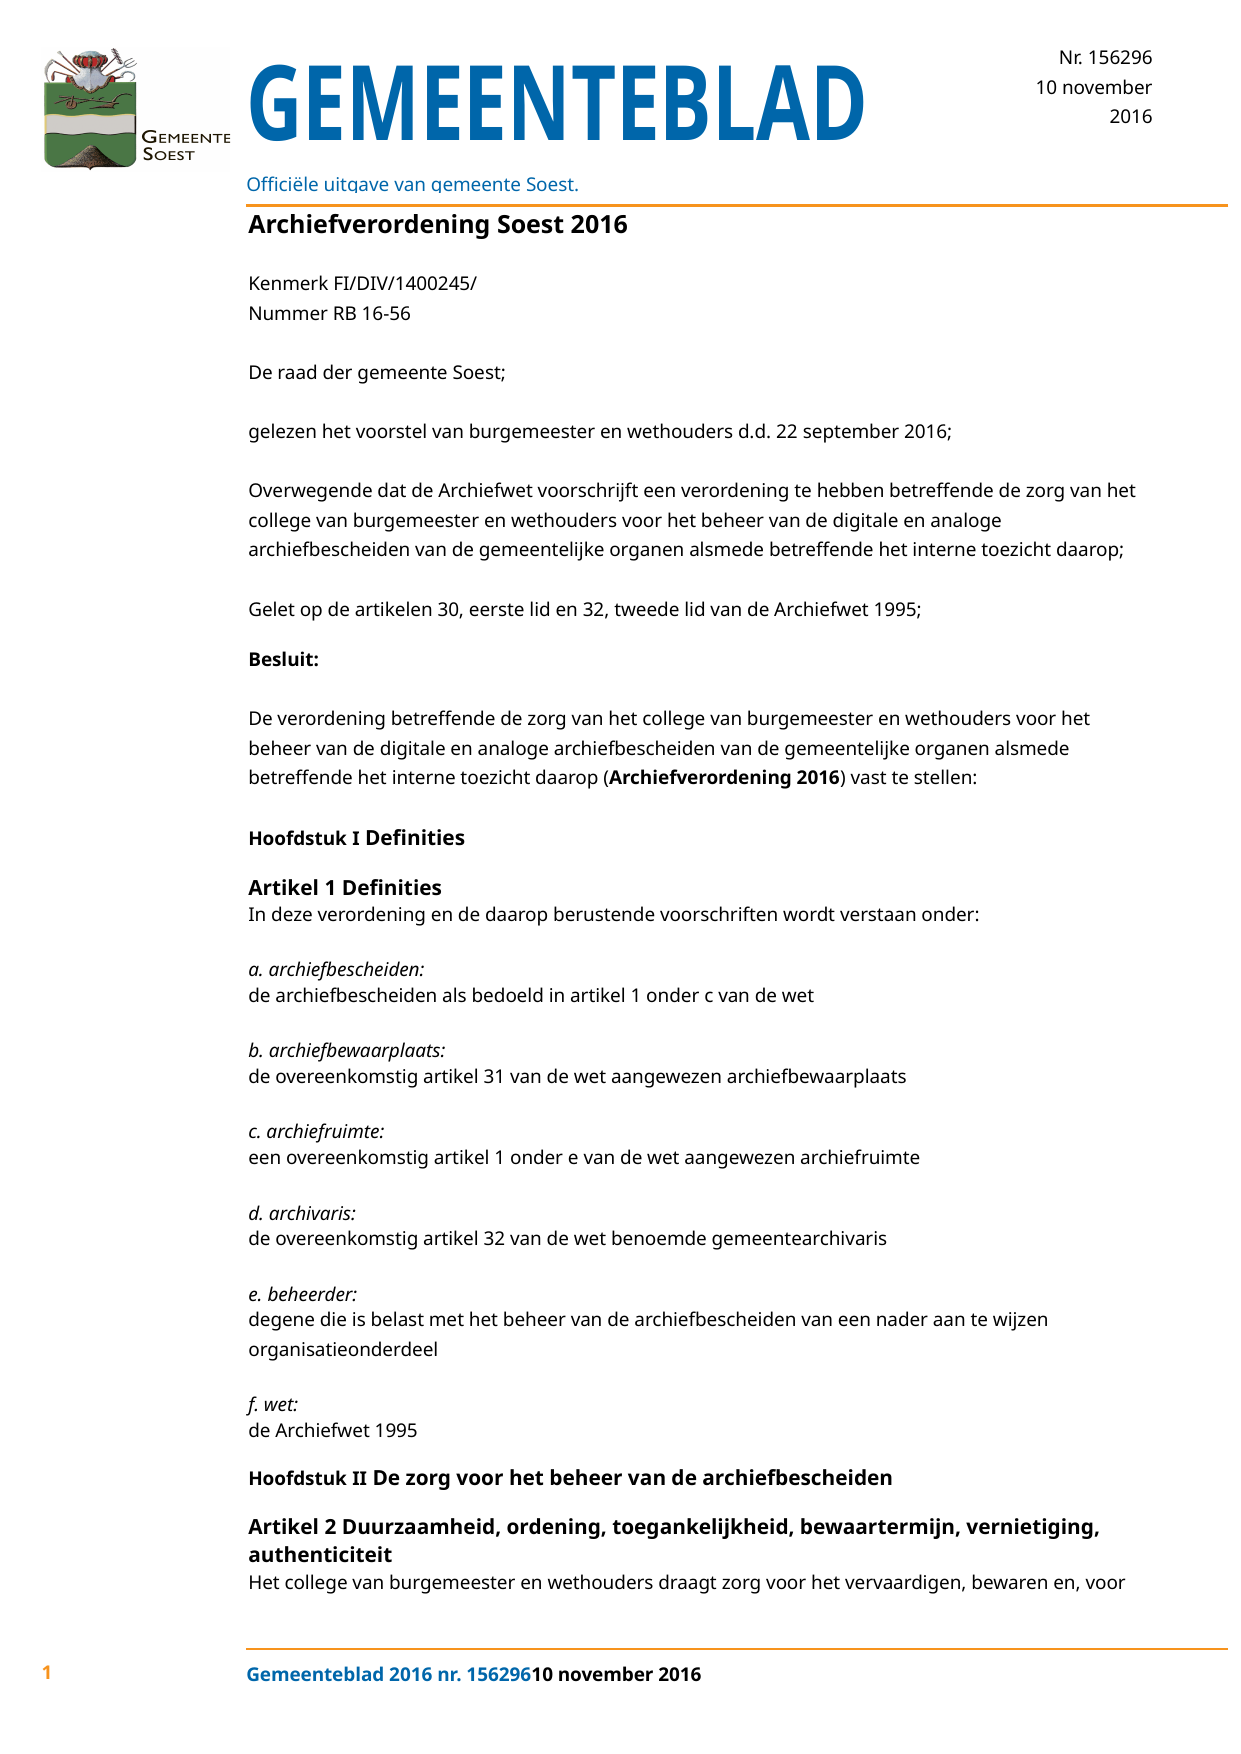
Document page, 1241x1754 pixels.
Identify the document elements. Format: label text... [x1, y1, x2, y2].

text de overeenkomstig artikel 32 van de wet benoemde gemeentearchivaris [248, 1225, 1152, 1251]
text f. wet: [248, 1391, 1152, 1417]
text de Archiefwet 1995 [248, 1417, 1152, 1443]
text de archiefbescheiden als bedoeld in artikel 1 onder c van de wet [248, 982, 1152, 1008]
text gelezen het voorstel van burgemeester en wethouders d.d. 22 september 2016; [248, 418, 1152, 444]
text b. archiefbewaarplaats: [248, 1038, 1152, 1063]
text Nummer RB 16-56 [248, 300, 1152, 326]
text d. archivaris: [248, 1200, 1152, 1225]
text Hoofdstuk II De zorg voor het beheer van de archiefbescheiden [248, 1463, 1152, 1491]
text e. beheerder: [248, 1281, 1152, 1306]
text De raad der gemeente Soest; [248, 359, 1152, 385]
text In deze verordening en de daarop berustende voorschriften wordt verstaan onder: [248, 901, 1152, 927]
picture [41, 47, 231, 172]
text Archiefverordening Soest 2016 [248, 207, 1152, 241]
text Kenmerk FI/DIV/1400245/ [248, 270, 1152, 296]
text een overeenkomstig artikel 1 onder e van de wet aangewezen archiefruimte [248, 1144, 1152, 1170]
text Hoofdstuk I Definities [248, 823, 1152, 852]
text Artikel 2 Duurzaamheid, ordening, toegankelijkheid, bewaartermijn, vernietiging, authenticiteit [248, 1512, 1152, 1569]
text Artikel 1 Definities [248, 873, 1152, 901]
text Gelet op de artikelen 30, eerste lid en 32, tweede lid van de Archiefwet 1995; [248, 596, 1152, 621]
text a. archiefbescheiden: [248, 957, 1152, 982]
text degene die is belast met het beheer van de archiefbescheiden van een nader aan te wijzen organisatieonderdeel [248, 1306, 1152, 1362]
text De verordening betreffende de zorg van het college van burgemeester en wethouders voor het beheer van de digitale en analoge archiefbescheiden van de gemeentelijke organen alsmede betreffende het interne toezicht daarop (Archiefverordening 2016) vast te stellen: [248, 705, 1152, 790]
text Overwegende dat de Archiefwet voorschrijft een verordening te hebben betreffende de zorg van het college van burgemeester en wethouders voor het beheer van de digitale en analoge archiefbescheiden van de gemeentelijke organen alsmede betreffende het interne toezicht daarop; [248, 477, 1152, 562]
text Besluit: [248, 646, 1152, 672]
text de overeenkomstig artikel 31 van de wet aangewezen archiefbewaarplaats [248, 1063, 1152, 1089]
text Het college van burgemeester en wethouders draagt zorg voor het vervaardigen, bewaren en, voor [248, 1569, 1152, 1594]
text c. archiefruimte: [248, 1119, 1152, 1144]
